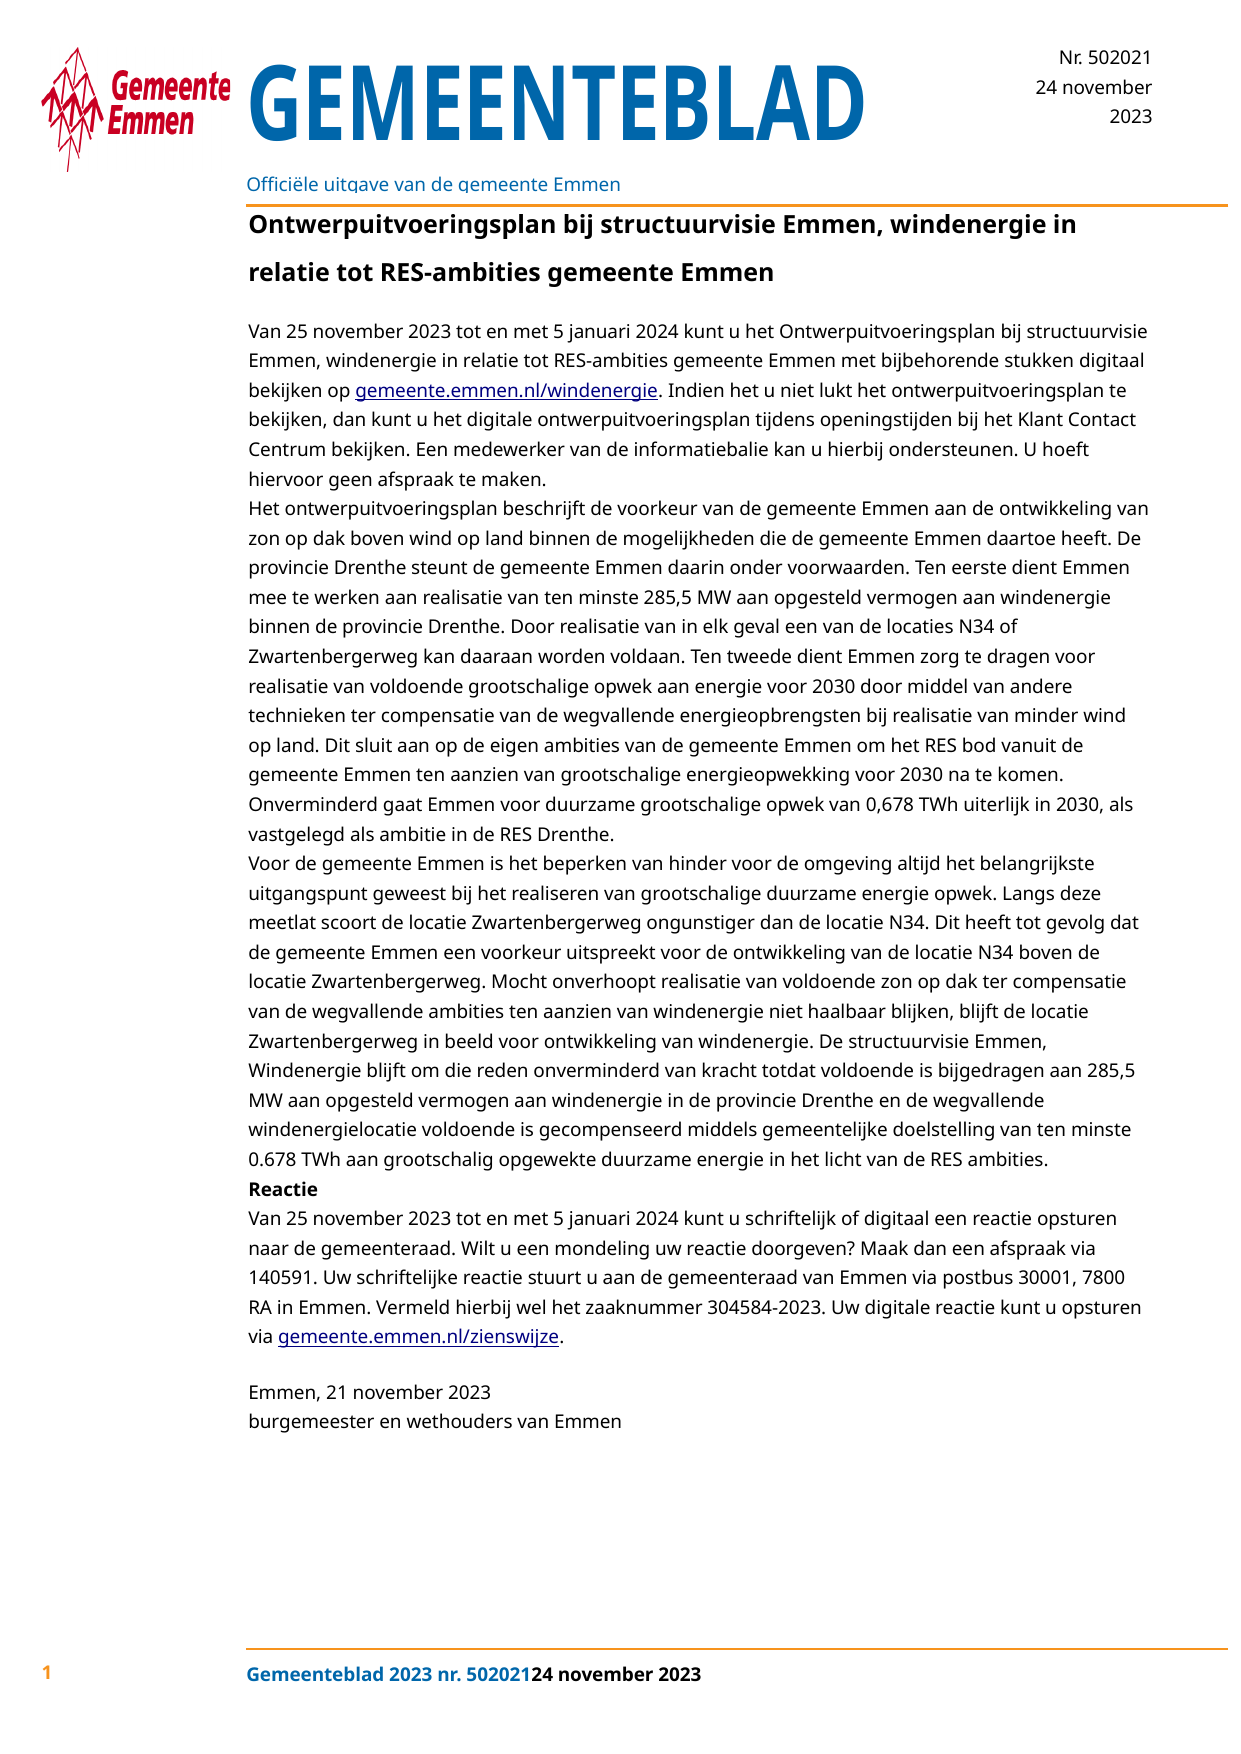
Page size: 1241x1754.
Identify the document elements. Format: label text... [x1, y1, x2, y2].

text Het ontwerpuitvoeringsplan beschrijft de voorkeur van de gemeente Emmen aan de ontwikkeling van zon op dak boven wind op land binnen de mogelijkheden die de gemeente Emmen daartoe heeft. De provincie Drenthe steunt de gemeente Emmen daarin onder voorwaarden. Ten eerste dient Emmen mee te werken aan realisatie van ten minste 285,5 MW aan opgesteld vermogen aan windenergie binnen de provincie Drenthe. Door realisatie van in elk geval een van de locaties N34 of Zwartenbergerweg kan daaraan worden voldaan. Ten tweede dient Emmen zorg te dragen voor realisatie van voldoende grootschalige opwek aan energie voor 2030 door middel van andere technieken ter compensatie van de wegvallende energieopbrengsten bij realisatie van minder wind op land. Dit sluit aan op de eigen ambities van de gemeente Emmen om het RES bod vanuit de gemeente Emmen ten aanzien van grootschalige energieopwekking voor 2030 na te komen. Onverminderd gaat Emmen voor duurzame grootschalige opwek van 0,678 TWh uiterlijk in 2030, als vastgelegd als ambitie in de RES Drenthe. [248, 495, 1152, 847]
text Reactie [248, 1176, 1152, 1202]
text Emmen, 21 november 2023 [248, 1379, 1152, 1405]
text Ontwerpuitvoeringsplan bij structuurvisie Emmen, windenergie in relatie tot RES-ambities gemeente Emmen [248, 207, 1152, 288]
text burgemeester en wethouders van Emmen [248, 1409, 1152, 1434]
picture [41, 47, 231, 172]
text Van 25 november 2023 tot en met 5 januari 2024 kunt u schriftelijk of digitaal een reactie opsturen naar de gemeenteraad. Wilt u een mondeling uw reactie doorgeven? Maak dan een afspraak via 140591. Uw schriftelijke reactie stuurt u aan de gemeenteraad van Emmen via postbus 30001, 7800 RA in Emmen. Vermeld hierbij wel het zaaknummer 304584-2023. Uw digitale reactie kunt u opsturen via gemeente.emmen.nl/zienswijze. [248, 1205, 1152, 1349]
text Van 25 november 2023 tot en met 5 januari 2024 kunt u het Ontwerpuitvoeringsplan bij structuurvisie Emmen, windenergie in relatie tot RES-ambities gemeente Emmen met bijbehorende stukken digitaal bekijken op gemeente.emmen.nl/windenergie. Indien het u niet lukt het ontwerpuitvoeringsplan te bekijken, dan kunt u het digitale ontwerpuitvoeringsplan tijdens openingstijden bij het Klant Contact Centrum bekijken. Een medewerker van de informatiebalie kan u hierbij ondersteunen. U hoeft hiervoor geen afspraak te maken. [248, 318, 1152, 492]
text Voor de gemeente Emmen is het beperken van hinder voor de omgeving altijd het belangrijkste uitgangspunt geweest bij het realiseren van grootschalige duurzame energie opwek. Langs deze meetlat scoort de locatie Zwartenbergerweg ongunstiger dan de locatie N34. Dit heeft tot gevolg dat de gemeente Emmen een voorkeur uitspreekt voor de ontwikkeling van de locatie N34 boven de locatie Zwartenbergerweg. Mocht onverhoopt realisatie van voldoende zon op dak ter compensatie van de wegvallende ambities ten aanzien van windenergie niet haalbaar blijken, blijft de locatie Zwartenbergerweg in beeld voor ontwikkeling van windenergie. De structuurvisie Emmen, Windenergie blijft om die reden onverminderd van kracht totdat voldoende is bijgedragen aan 285,5 MW aan opgesteld vermogen aan windenergie in de provincie Drenthe en de wegvallende windenergielocatie voldoende is gecompenseerd middels gemeentelijke doelstelling van ten minste 0.678 TWh aan grootschalig opgewekte duurzame energie in het licht van de RES ambities. [248, 850, 1152, 1172]
